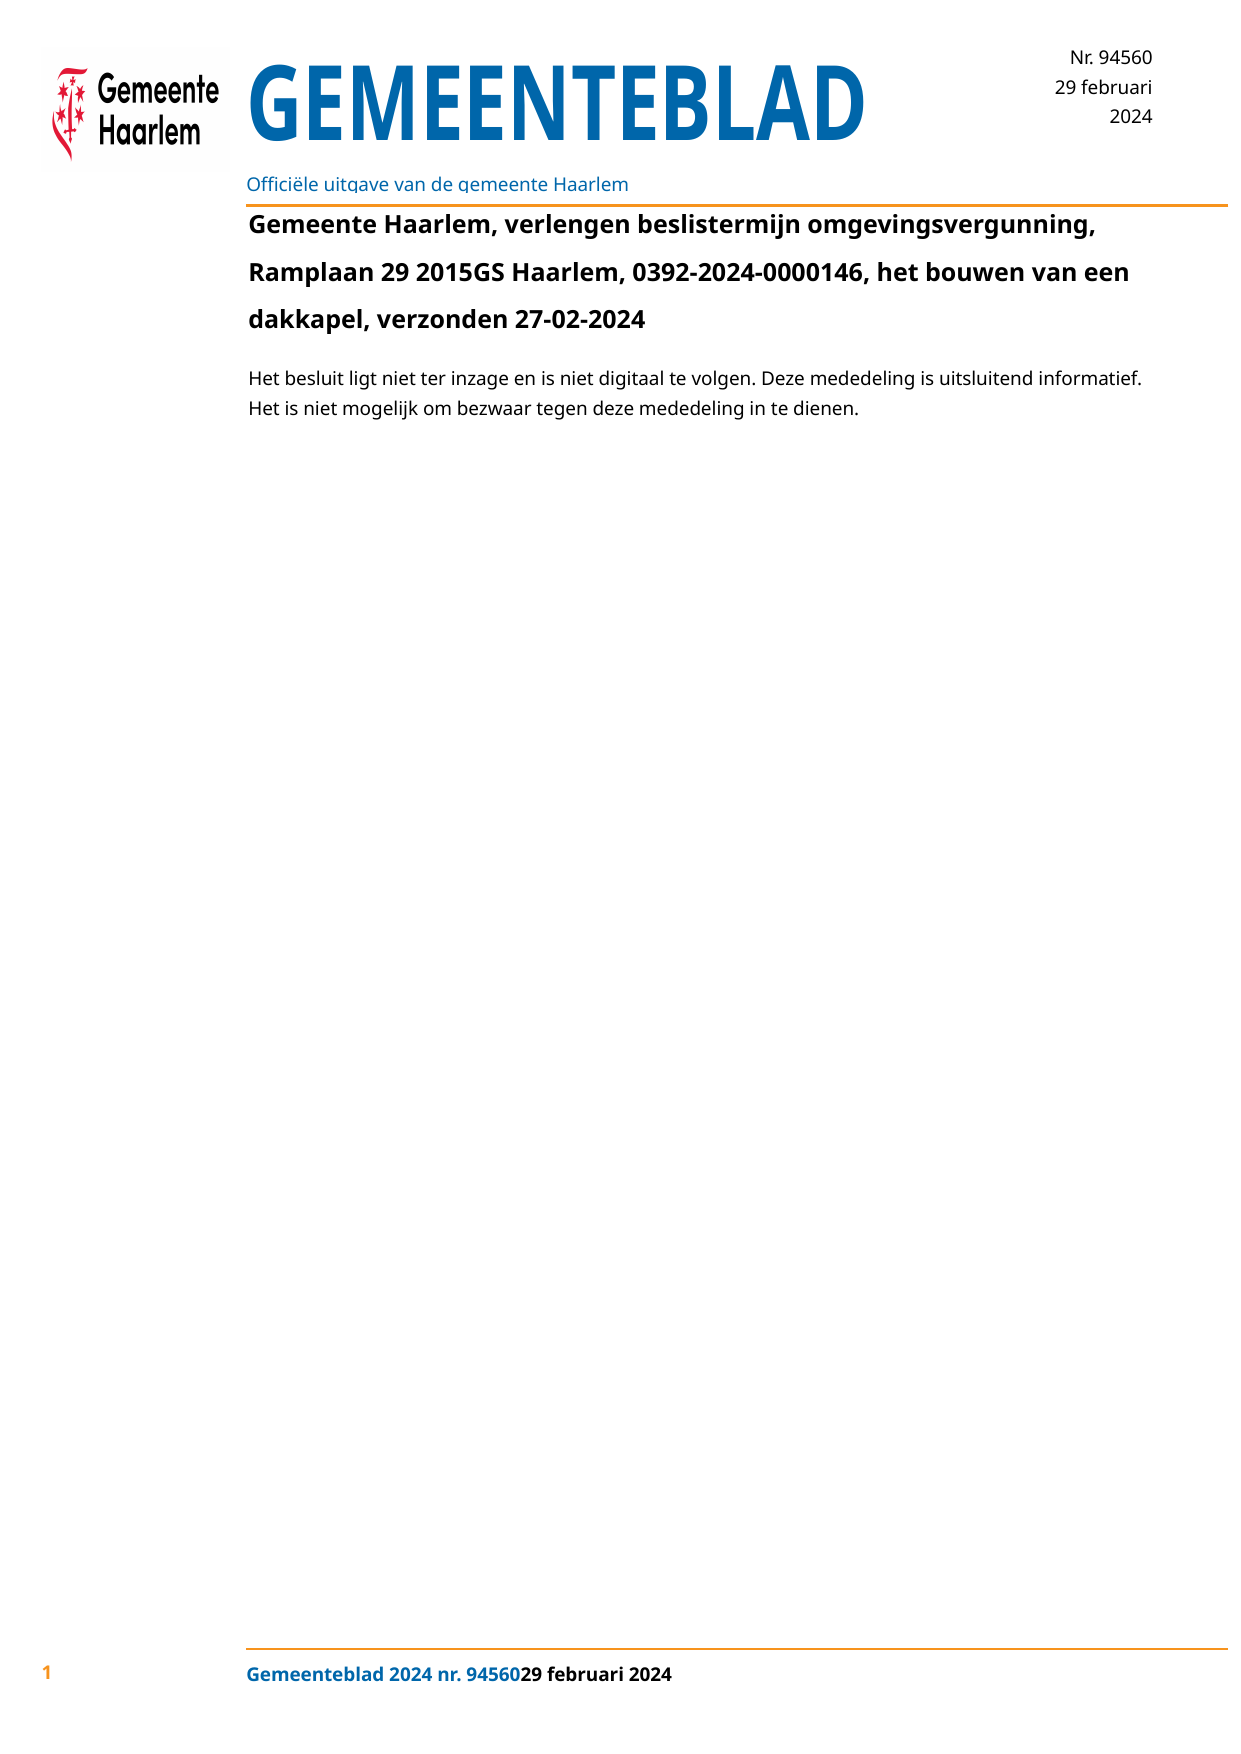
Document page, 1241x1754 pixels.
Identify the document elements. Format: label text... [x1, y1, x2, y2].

picture [41, 47, 231, 172]
text Het besluit ligt niet ter inzage en is niet digitaal te volgen. Deze mededeling is uitsluitend informatief. Het is niet mogelijk om bezwaar tegen deze mededeling in te dienen. [248, 366, 1152, 421]
text Gemeente Haarlem, verlengen beslistermijn omgevingsvergunning, Ramplaan 29 2015GS Haarlem, 0392-2024-0000146, het bouwen van een dakkapel, verzonden 27-02-2024 [248, 207, 1152, 336]
